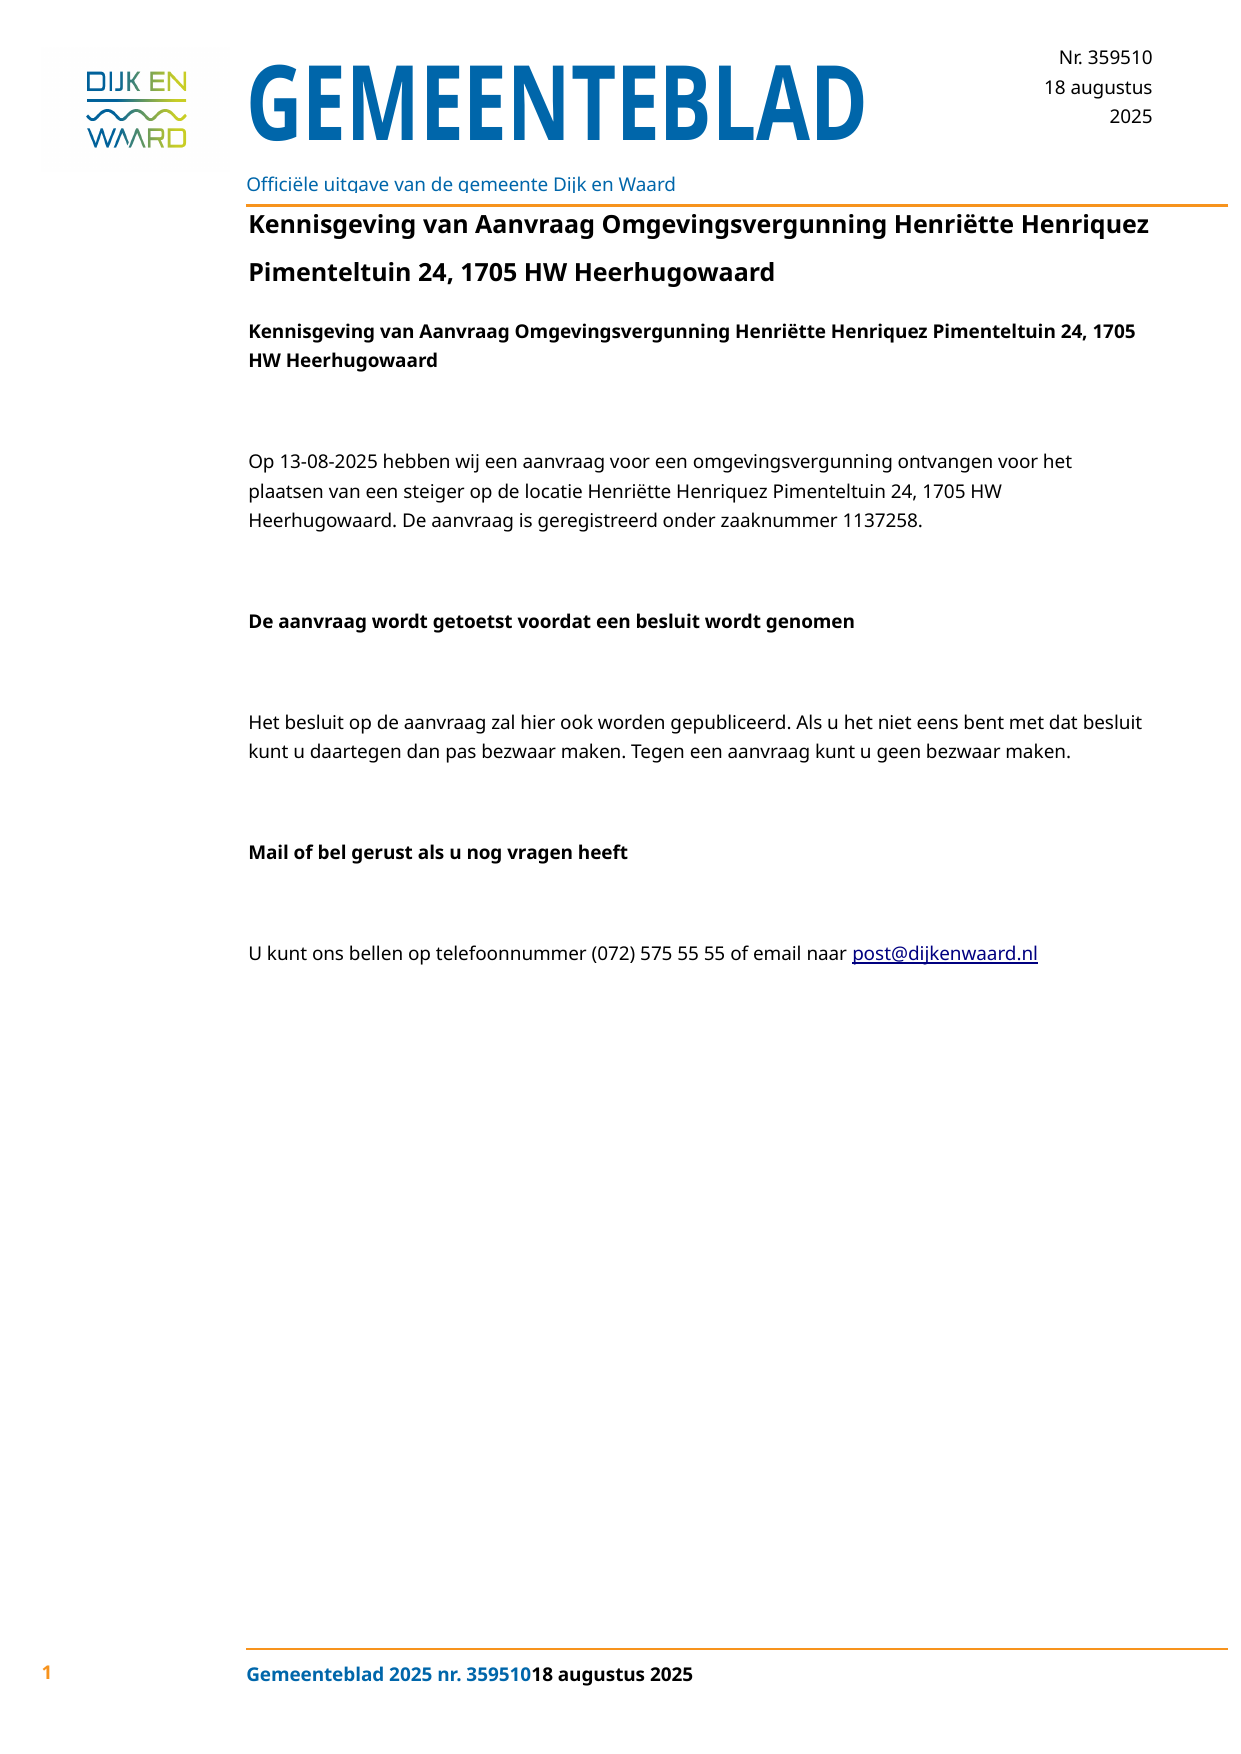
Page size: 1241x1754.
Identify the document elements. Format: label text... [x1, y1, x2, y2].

text U kunt ons bellen op telefoonnummer (072) 575 55 55 of email naar post@dijkenwaard.nl [248, 940, 1152, 966]
text Het besluit op de aanvraag zal hier ook worden gepubliceerd. Als u het niet eens bent met dat besluit kunt u daartegen dan pas bezwaar maken. Tegen een aanvraag kunt u geen bezwaar maken. [248, 709, 1152, 764]
text Kennisgeving van Aanvraag Omgevingsvergunning Henriëtte Henriquez Pimenteltuin 24, 1705 HW Heerhugowaard [248, 318, 1152, 373]
text Kennisgeving van Aanvraag Omgevingsvergunning Henriëtte Henriquez Pimenteltuin 24, 1705 HW Heerhugowaard [248, 207, 1152, 288]
text De aanvraag wordt getoetst voordat een besluit wordt genomen [248, 608, 1152, 634]
text Mail of bel gerust als u nog vragen heeft [248, 839, 1152, 865]
text Op 13-08-2025 hebben wij een aanvraag voor een omgevingsvergunning ontvangen voor het plaatsen van een steiger op de locatie Henriëtte Henriquez Pimenteltuin 24, 1705 HW Heerhugowaard. De aanvraag is geregistreerd onder zaaknummer 1137258. [248, 448, 1152, 533]
picture [41, 47, 231, 172]
